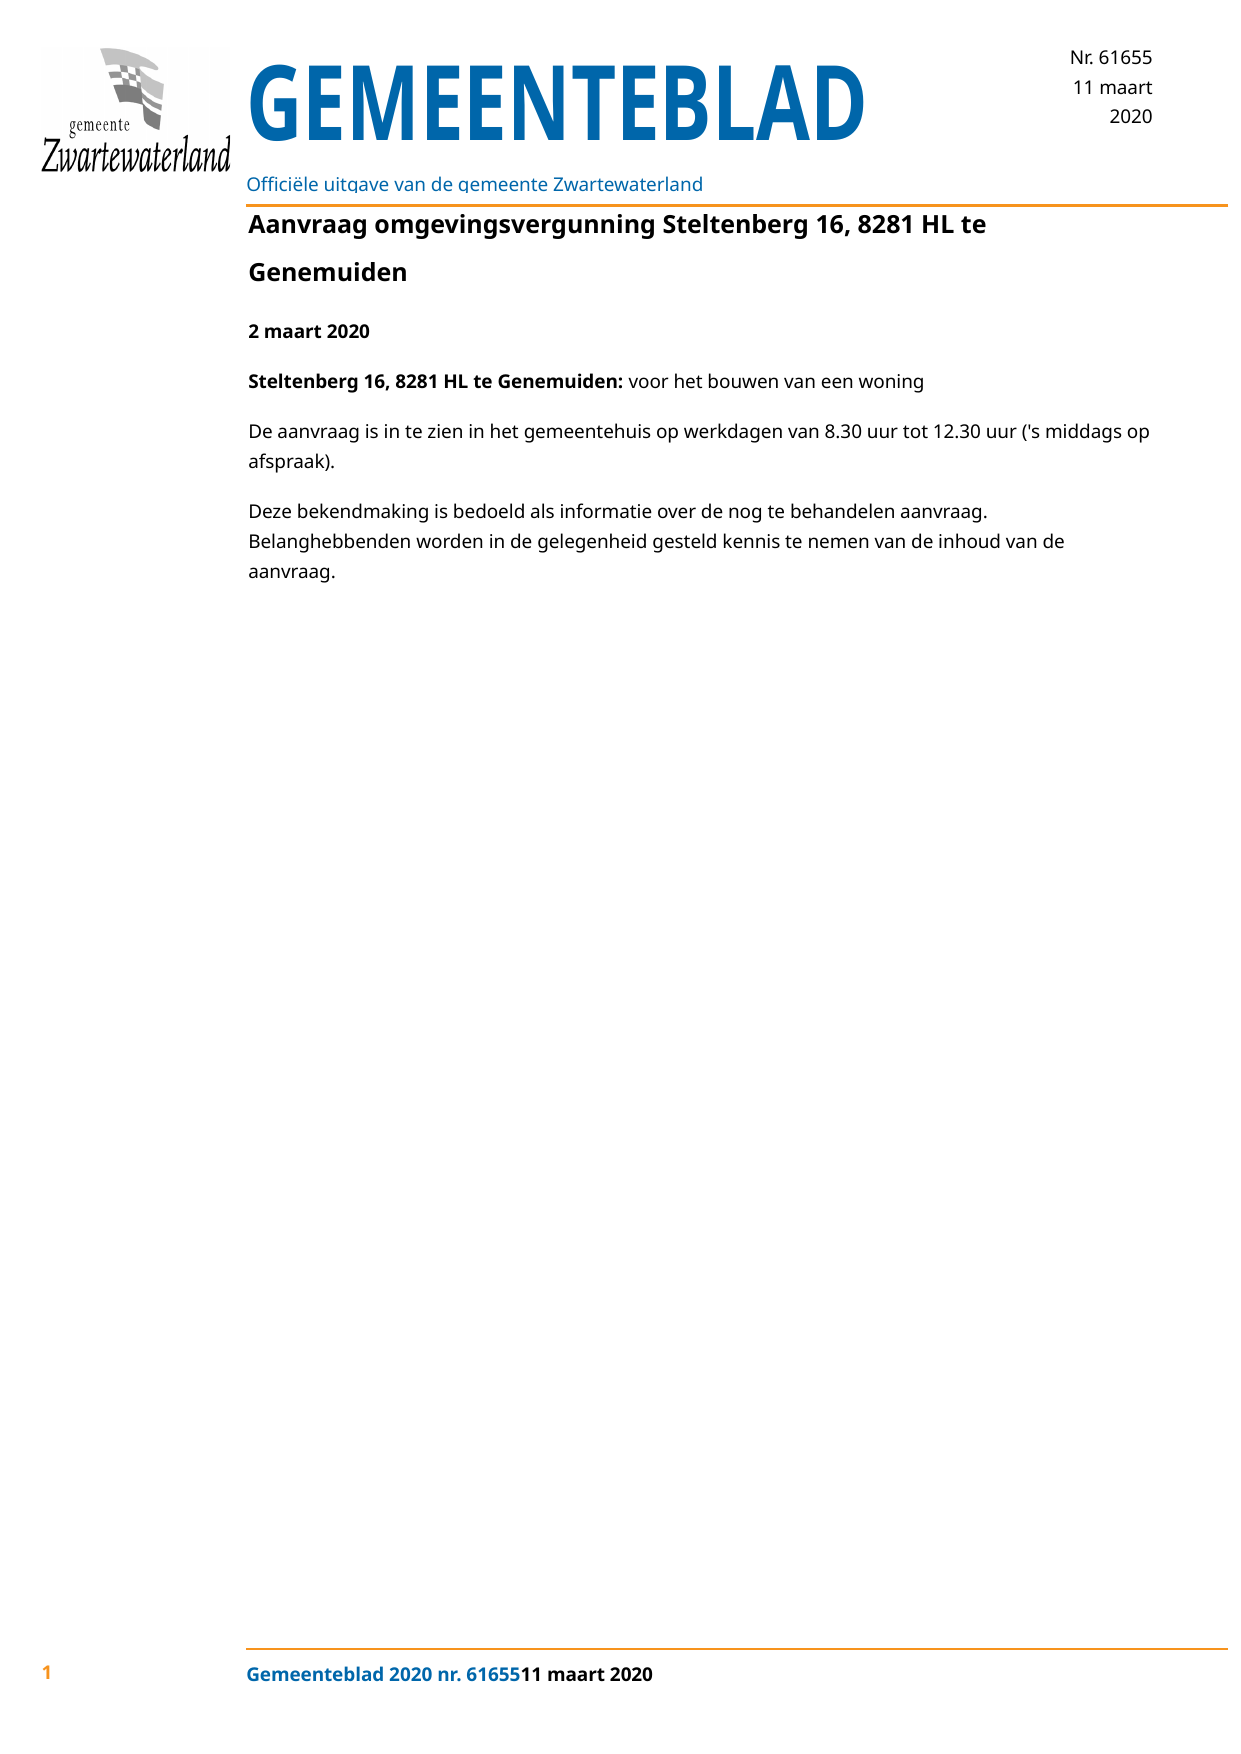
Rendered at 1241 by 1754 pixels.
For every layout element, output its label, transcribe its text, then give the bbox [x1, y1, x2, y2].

text 2 maart 2020 [248, 318, 1152, 344]
picture [41, 47, 231, 172]
text Aanvraag omgevingsvergunning Steltenberg 16, 8281 HL te Genemuiden [248, 207, 1152, 288]
text Deze bekendmaking is bedoeld als informatie over de nog te behandelen aanvraag. Belanghebbenden worden in de gelegenheid gesteld kennis te nemen van de inhoud van de aanvraag. [248, 499, 1152, 584]
text Steltenberg 16, 8281 HL te Genemuiden: voor het bouwen van een woning [248, 368, 1152, 394]
text De aanvraag is in te zien in het gemeentehuis op werkdagen van 8.30 uur tot 12.30 uur ('s middags op afspraak). [248, 419, 1152, 474]
